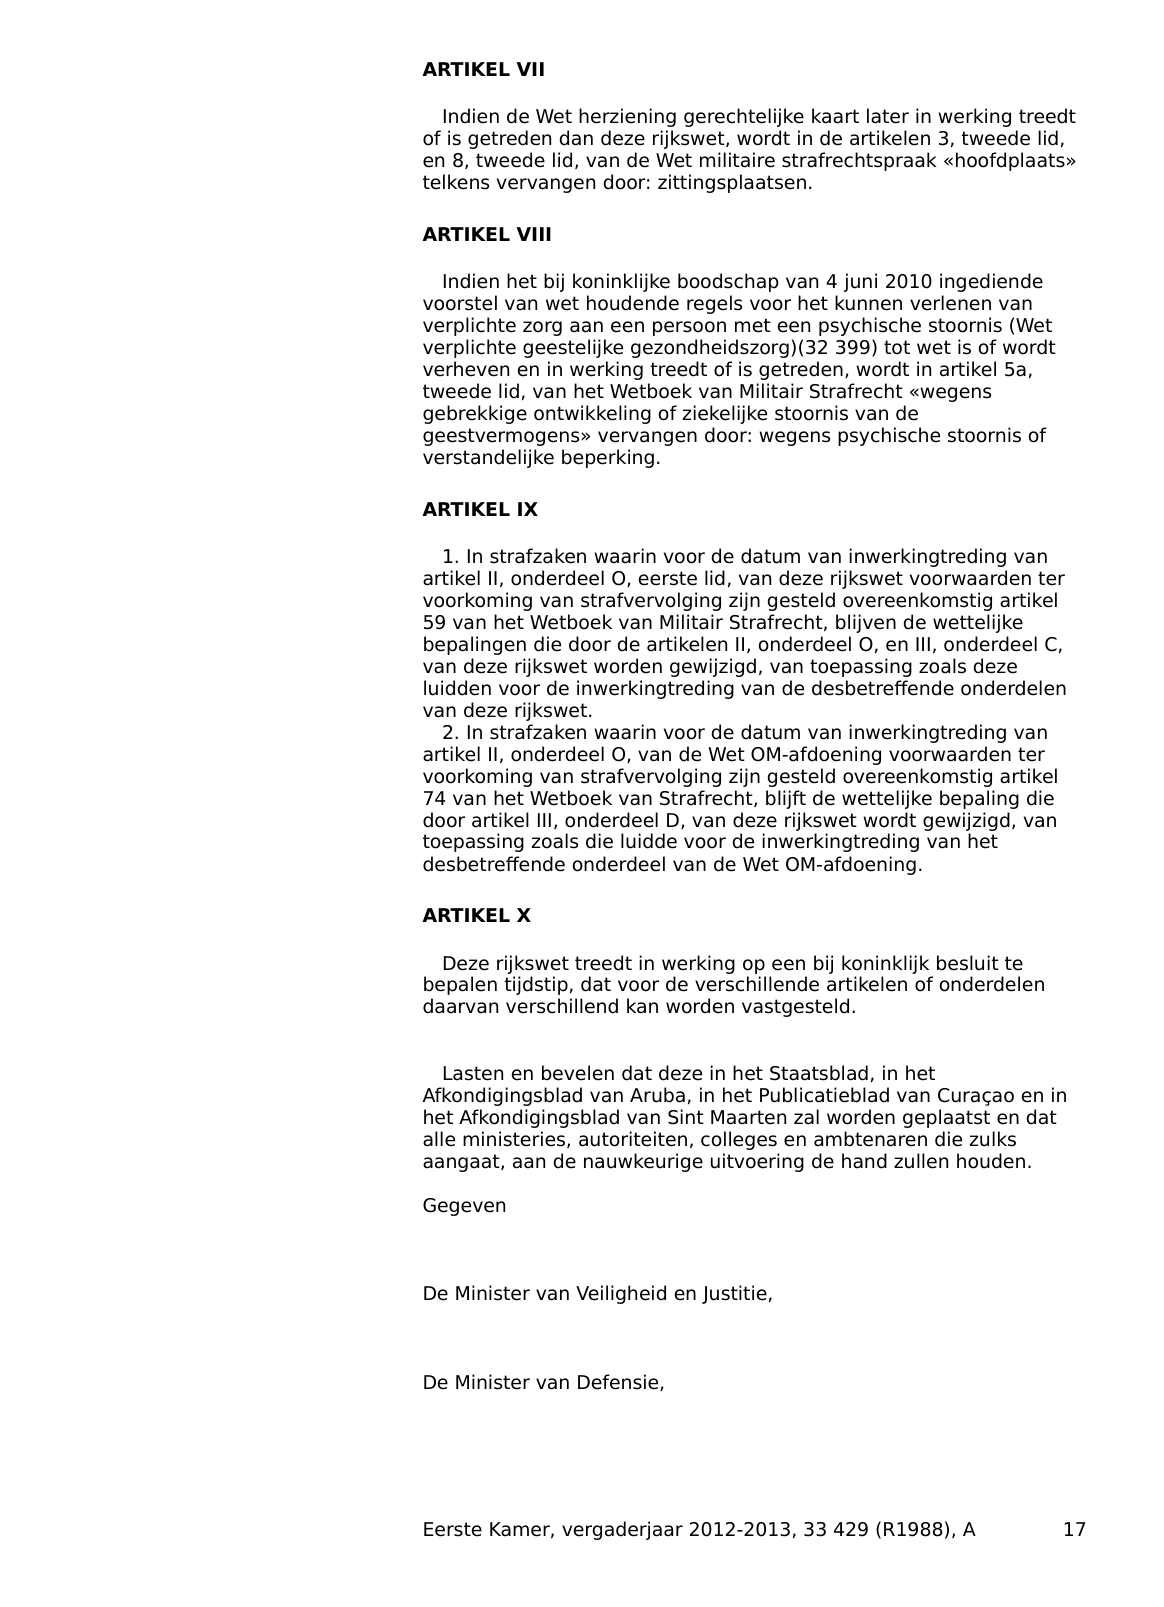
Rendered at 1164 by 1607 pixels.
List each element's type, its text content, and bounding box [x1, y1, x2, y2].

text De Minister van Defensie, [422, 1372, 1087, 1394]
subtitle ARTIKEL VII [422, 59, 1087, 81]
subtitle ARTIKEL IX [422, 499, 1087, 521]
subtitle ARTIKEL VIII [422, 224, 1087, 246]
subtitle ARTIKEL X [422, 905, 1087, 927]
text 1. In strafzaken waarin voor de datum van inwerkingtreding van artikel II, onderdeel O, eerste lid, van deze rijkswet voorwaarden ter voorkoming van strafvervolging zijn gesteld overeenkomstig artikel 59 van het Wetboek van Militair Strafrecht, blijven de wettelijke bepalingen die door de artikelen II, onderdeel O, en III, onderdeel C, van deze rijkswet worden gewijzigd, van toepassing zoals deze luidden voor de inwerkingtreding van de desbetreffende onderdelen van deze rijkswet. [422, 546, 1087, 722]
text Deze rijkswet treedt in werking op een bij koninklijk besluit te bepalen tijdstip, dat voor de verschillende artikelen of onderdelen daarvan verschillend kan worden vastgesteld. [422, 952, 1087, 1018]
text De Minister van Veiligheid en Justitie, [422, 1283, 1087, 1305]
text Gegeven [422, 1195, 1087, 1217]
text 2. In strafzaken waarin voor de datum van inwerkingtreding van artikel II, onderdeel O, van de Wet OM-afdoening voorwaarden ter voorkoming van strafvervolging zijn gesteld overeenkomstig artikel 74 van het Wetboek van Strafrecht, blijft de wettelijke bepaling die door artikel III, onderdeel D, van deze rijkswet wordt gewijzigd, van toepassing zoals die luidde voor de inwerkingtreding van het desbetreffende onderdeel van de Wet OM-afdoening. [422, 722, 1087, 875]
text Indien de Wet herziening gerechtelijke kaart later in werking treedt of is getreden dan deze rijkswet, wordt in de artikelen 3, tweede lid, en 8, tweede lid, van de Wet militaire strafrechtspraak «hoofdplaats» telkens vervangen door: zittingsplaatsen. [422, 106, 1087, 194]
text Indien het bij koninklijke boodschap van 4 juni 2010 ingediende voorstel van wet houdende regels voor het kunnen verlenen van verplichte zorg aan een persoon met een psychische stoornis (Wet verplichte geestelijke gezondheidszorg)(32 399) tot wet is of wordt verheven en in werking treedt of is getreden, wordt in artikel 5a, tweede lid, van het Wetboek van Militair Strafrecht «wegens gebrekkige ontwikkeling of ziekelijke stoornis van de geestvermogens» vervangen door: wegens psychische stoornis of verstandelijke beperking. [422, 271, 1087, 469]
text Lasten en bevelen dat deze in het Staatsblad, in het Afkondigingsblad van Aruba, in het Publicatieblad van Curaçao en in het Afkondigingsblad van Sint Maarten zal worden geplaatst en dat alle ministeries, autoriteiten, colleges en ambtenaren die zulks aangaat, aan de nauwkeurige uitvoering de hand zullen houden. [422, 1063, 1087, 1173]
